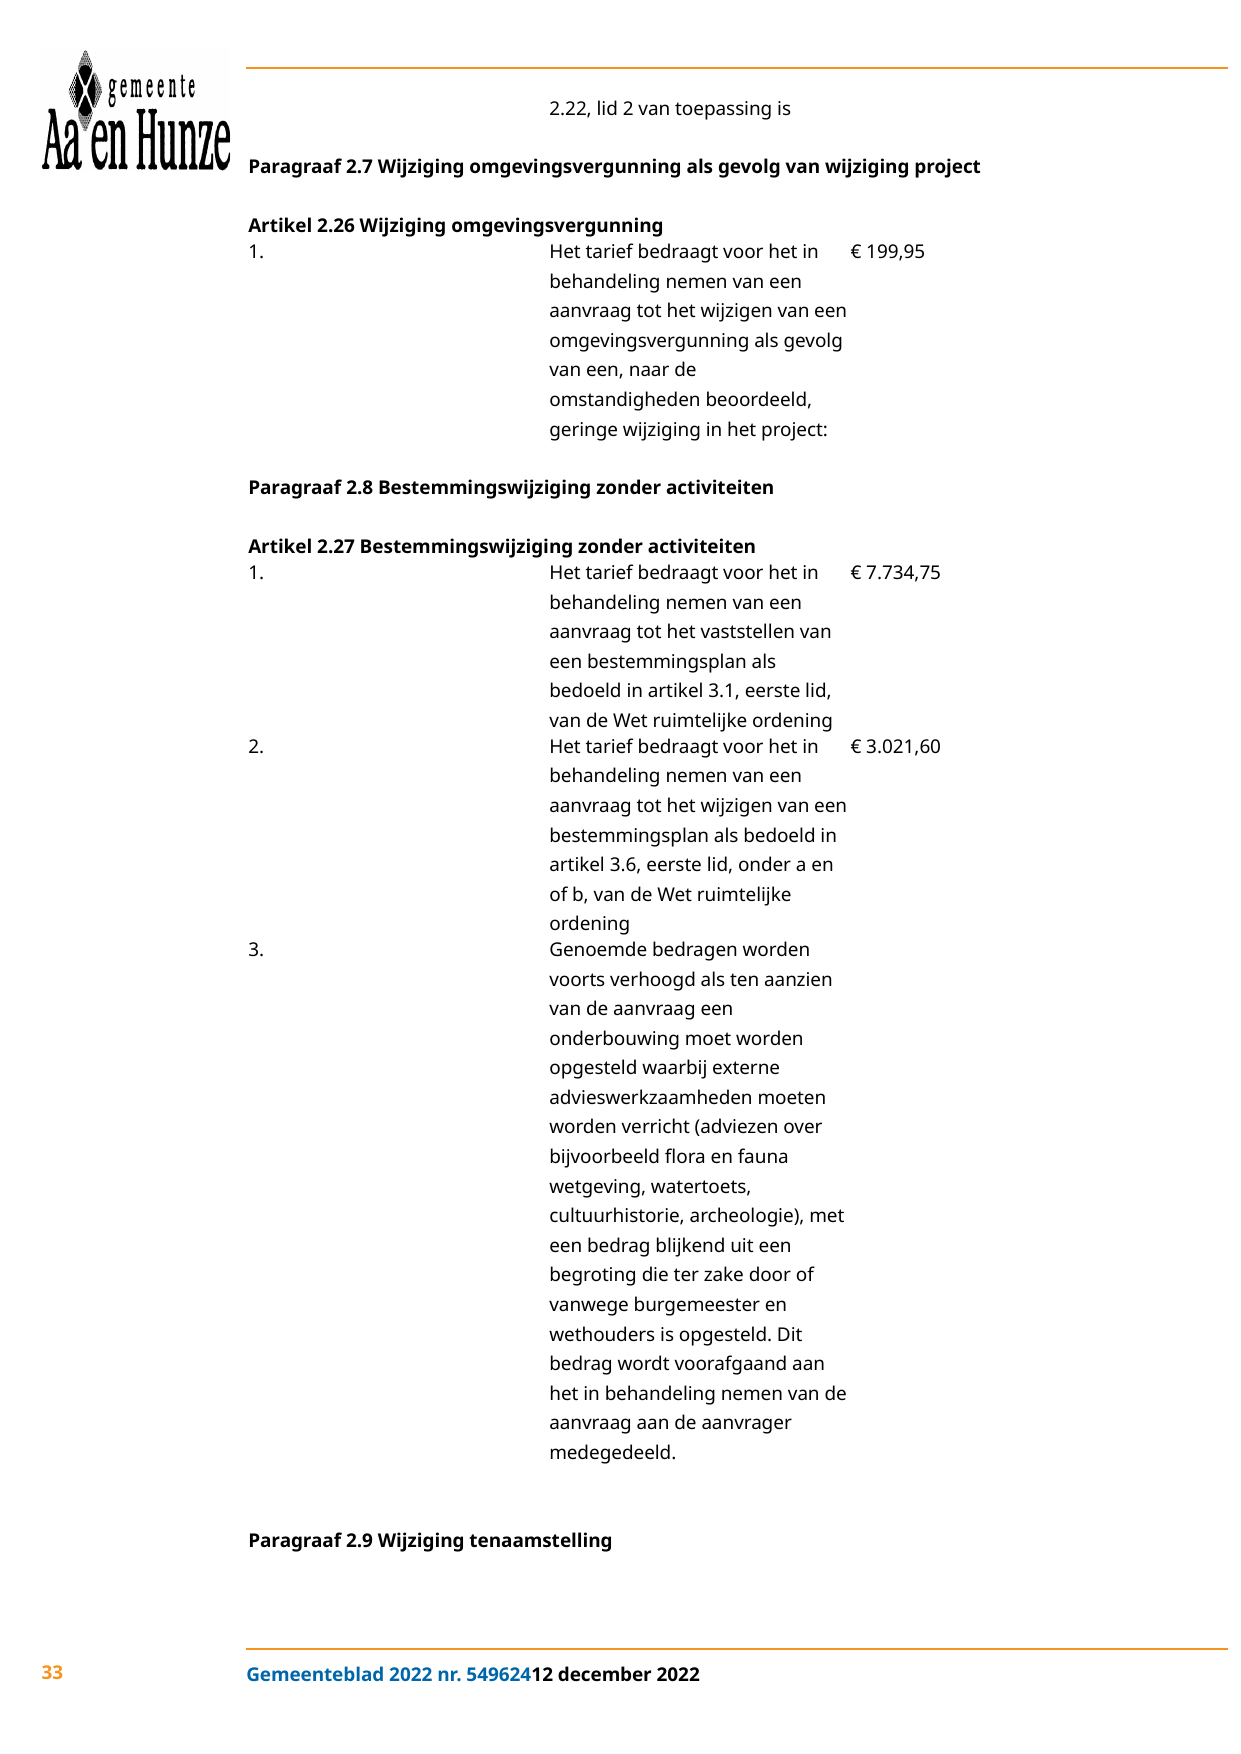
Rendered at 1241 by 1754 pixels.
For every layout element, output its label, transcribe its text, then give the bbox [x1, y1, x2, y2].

table_cell Het tarief bedraagt voor het in behandeling nemen van een aanvraag tot het wijzigen van een bestemmingsplan als bedoeld in artikel 3.6, eerste lid, onder a en of b, van de Wet ruimtelijke ordening [549, 733, 850, 936]
table_cell 2.22, lid 2 van toepassing is [549, 95, 850, 121]
table_cell [248, 95, 549, 121]
table_cell [850, 95, 1152, 121]
table_cell Het tarief bedraagt voor het in behandeling nemen van een aanvraag tot het vaststellen van een bestemmingsplan als bedoeld in artikel 3.1, eerste lid, van de Wet ruimtelijke ordening [549, 559, 850, 733]
table_header [850, 534, 1152, 559]
table_cell Het tarief bedraagt voor het in behandeling nemen van een aanvraag tot het wijzigen van een omgevingsvergunning als gevolg van een, naar de omstandigheden beoordeeld, geringe wijziging in het project: [549, 238, 850, 442]
table_header [850, 213, 1152, 238]
table_header Artikel 2.27 Bestemmingswijziging zonder activiteiten [248, 534, 850, 559]
table_cell € 199,95 [850, 238, 1152, 442]
table_cell Genoemde bedragen worden voorts verhoogd als ten aanzien van de aanvraag een onderbouwing moet worden opgesteld waarbij externe advieswerkzaamheden moeten worden verricht (adviezen over bijvoorbeeld flora en fauna wetgeving, watertoets, cultuurhistorie, archeologie), met een bedrag blijkend uit een begroting die ter zake door of vanwege burgemeester en wethouders is opgesteld. Dit bedrag wordt voorafgaand aan het in behandeling nemen van de aanvraag aan de aanvrager medegedeeld. [549, 936, 850, 1465]
table_cell 1. [248, 559, 549, 733]
picture [41, 47, 231, 172]
table_cell [850, 936, 1152, 1465]
text Paragraaf 2.8 Bestemmingswijziging zonder activiteiten [248, 474, 1152, 500]
table_cell 2. [248, 733, 549, 936]
table_cell 3. [248, 936, 549, 1465]
text Paragraaf 2.7 Wijziging omgevingsvergunning als gevolg van wijziging project [248, 153, 1152, 179]
table_cell 1. [248, 238, 549, 442]
table_cell € 7.734,75 [850, 559, 1152, 733]
table_header Artikel 2.26 Wijziging omgevingsvergunning [248, 213, 850, 238]
text Paragraaf 2.9 Wijziging tenaamstelling [248, 1527, 1152, 1553]
table_cell € 3.021,60 [850, 733, 1152, 936]
